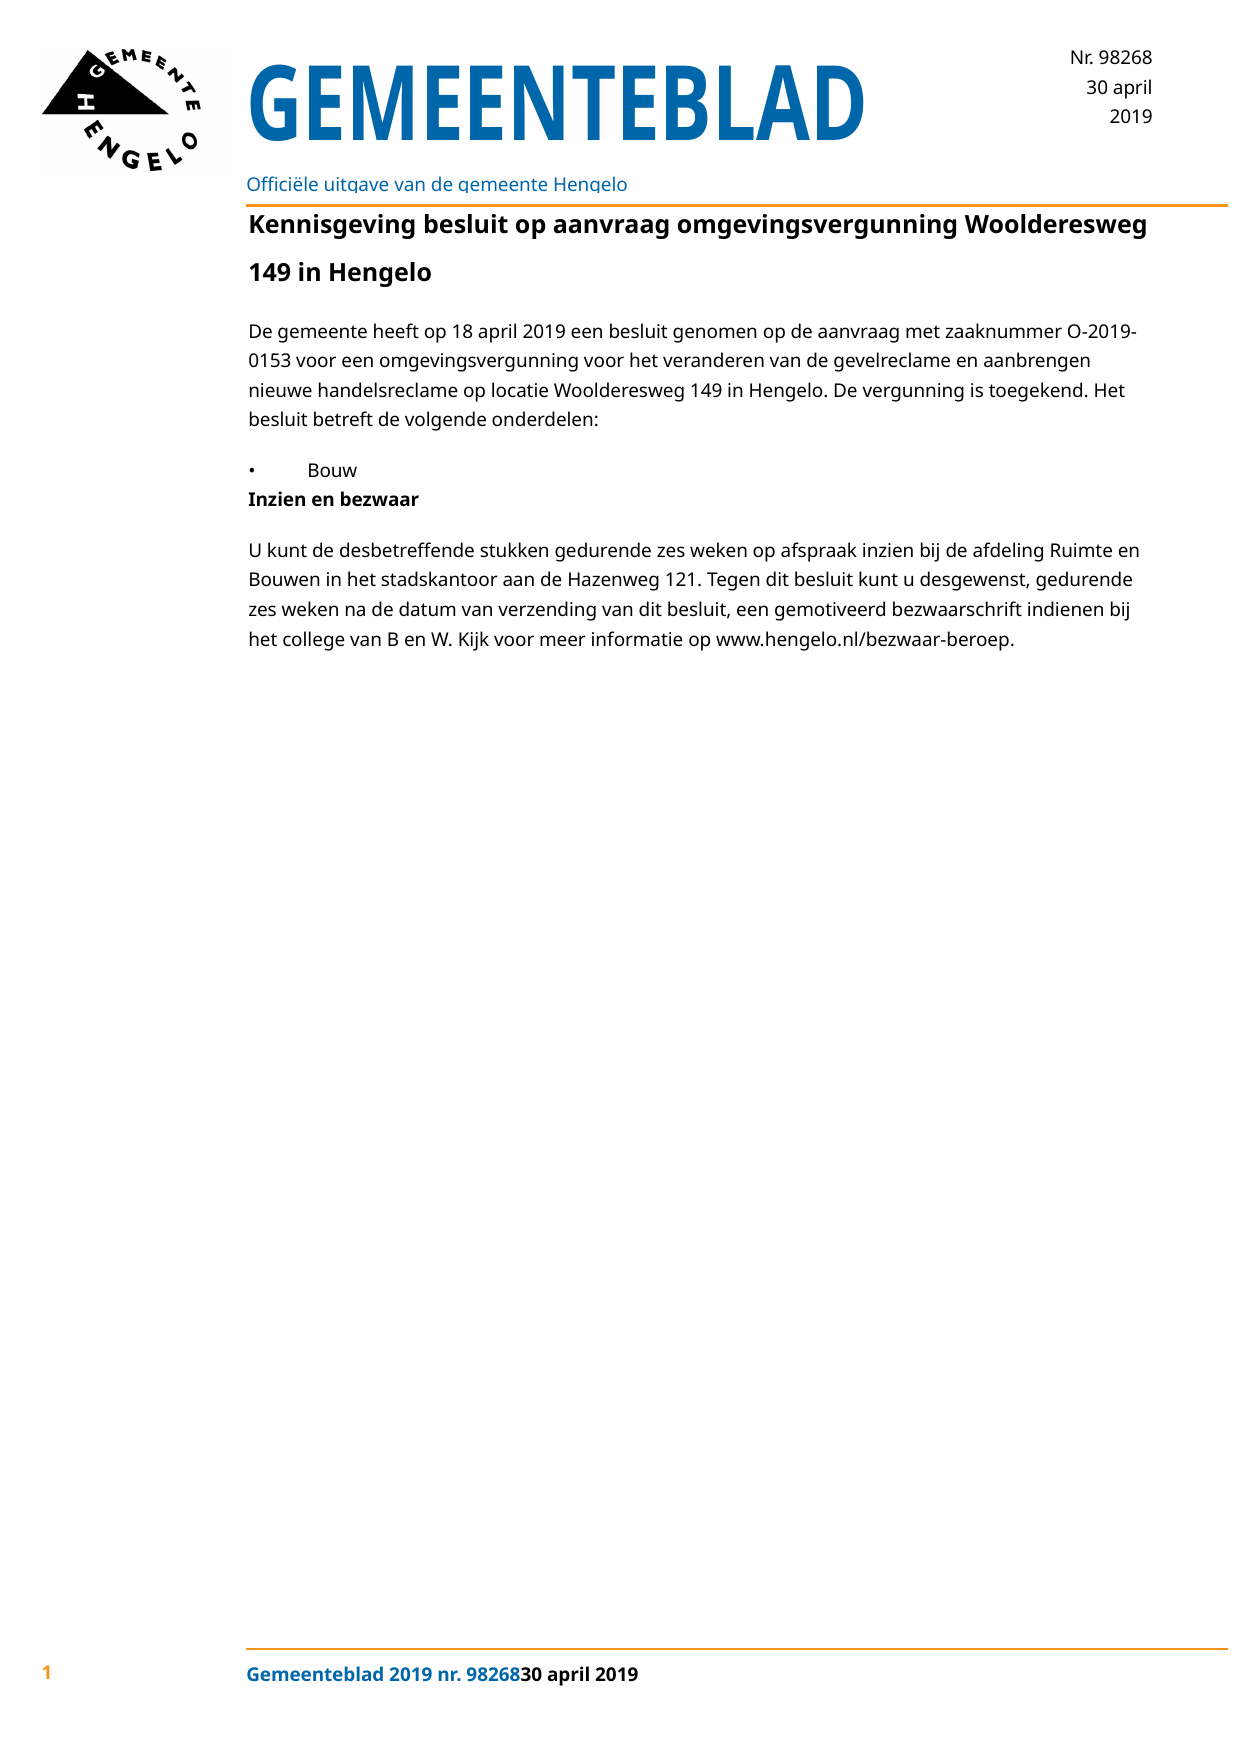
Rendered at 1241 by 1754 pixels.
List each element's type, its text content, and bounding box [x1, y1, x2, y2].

text Kennisgeving besluit op aanvraag omgevingsvergunning Woolderesweg 149 in Hengelo [248, 207, 1152, 288]
text De gemeente heeft op 18 april 2019 een besluit genomen op de aanvraag met zaaknummer O-2019-0153 voor een omgevingsvergunning voor het veranderen van de gevelreclame en aanbrengen nieuwe handelsreclame op locatie Woolderesweg 149 in Hengelo. De vergunning is toegekend. Het besluit betreft de volgende onderdelen: [248, 318, 1152, 432]
list Bouw [248, 457, 1152, 483]
text U kunt de desbetreffende stukken gedurende zes weken op afspraak inzien bij de afdeling Ruimte en Bouwen in het stadskantoor aan de Hazenweg 121. Tegen dit besluit kunt u desgewenst, gedurende zes weken na de datum van verzending van dit besluit, een gemotiveerd bezwaarschrift indienen bij het college van B en W. Kijk voor meer informatie op www.hengelo.nl/bezwaar-beroep. [248, 537, 1152, 652]
picture [41, 47, 231, 172]
text Inzien en bezwaar [248, 487, 1152, 512]
